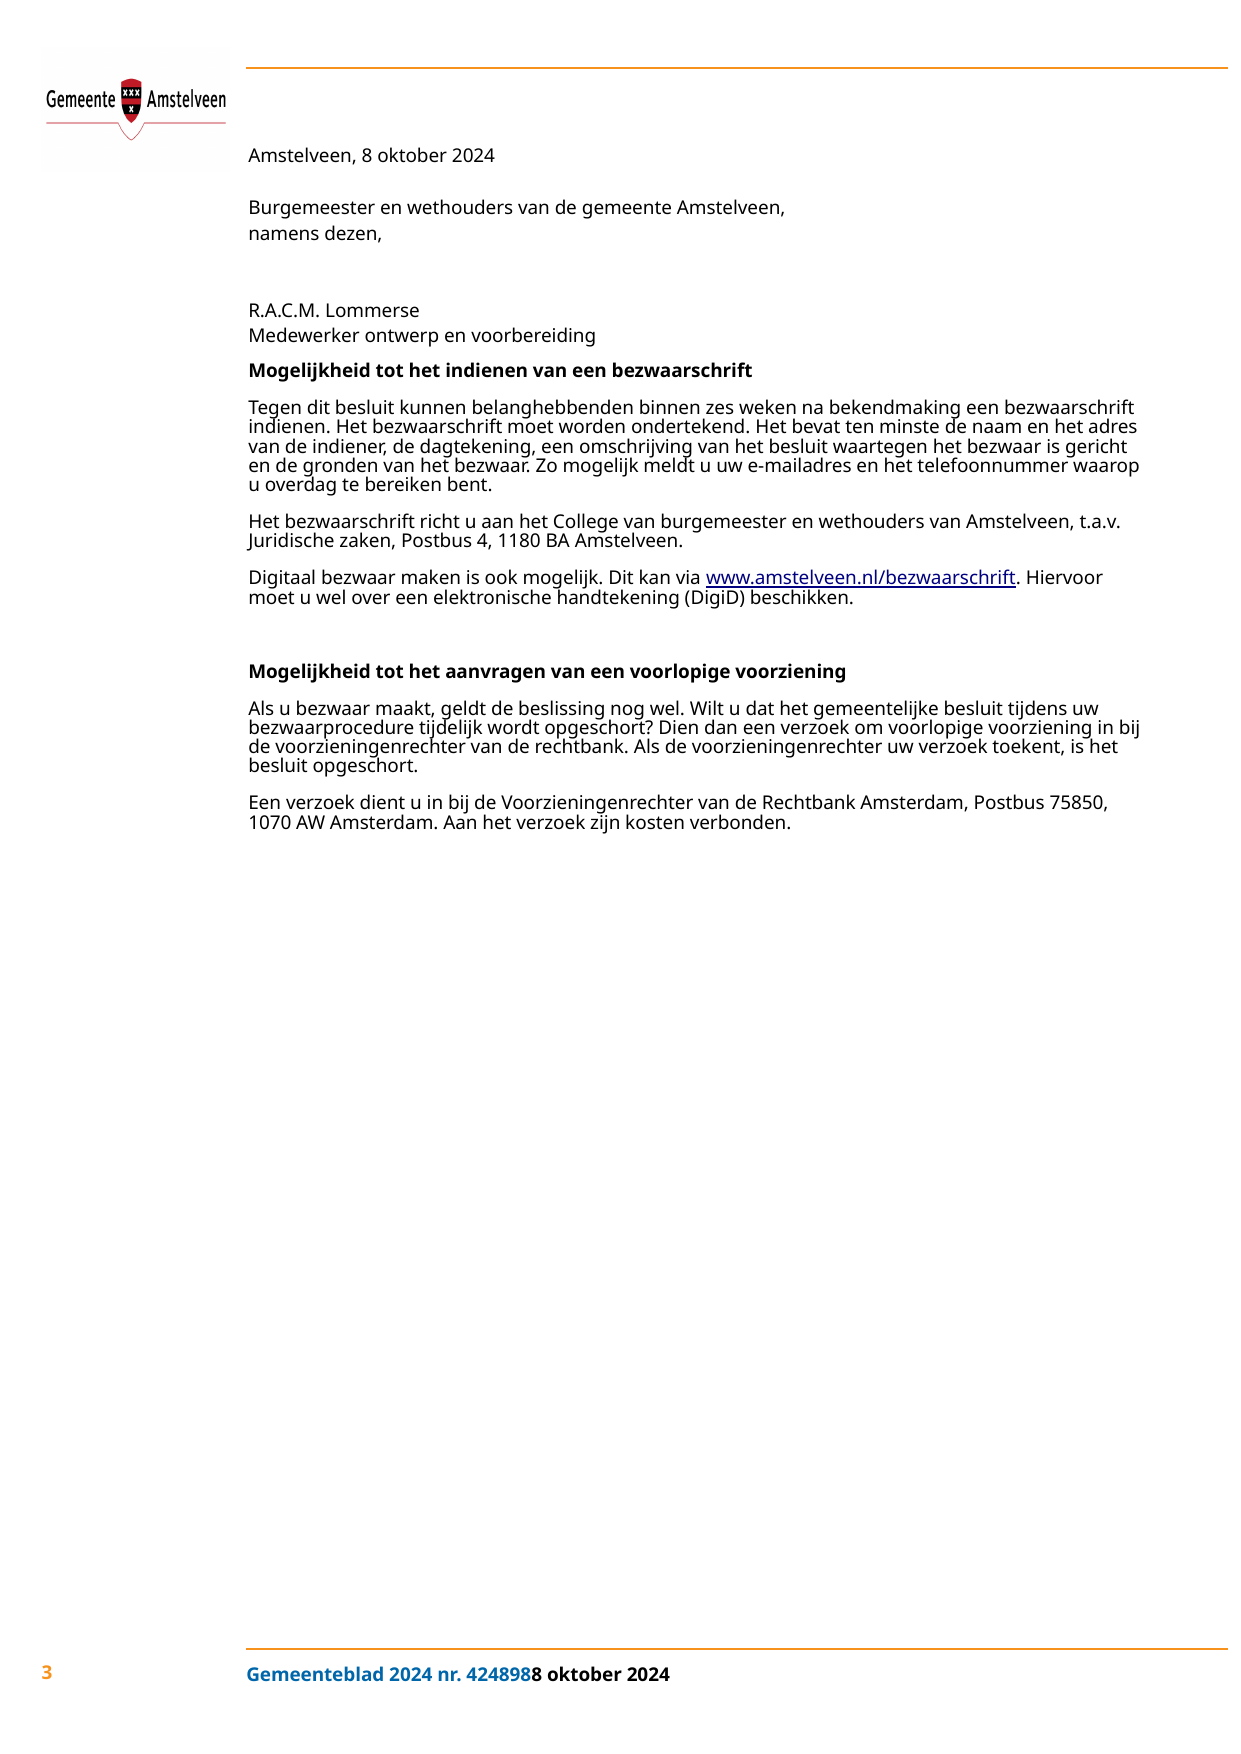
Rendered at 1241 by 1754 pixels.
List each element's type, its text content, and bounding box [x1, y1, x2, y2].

text Tegen dit besluit kunnen belanghebbenden binnen zes weken na bekendmaking een bezwaarschrift indienen. Het bezwaarschrift moet worden ondertekend. Het bevat ten minste de naam en het adres van de indiener, de dagtekening, een omschrijving van het besluit waartegen het bezwaar is gericht en de gronden van het bezwaar. Zo mogelijk meldt u uw e-mailadres en het telefoonnummer waarop u overdag te bereiken bent. [248, 399, 1152, 495]
text Het bezwaarschrift richt u aan het College van burgemeester en wethouders van Amstelveen, t.a.v. Juridische zaken, Postbus 4, 1180 BA Amstelveen. [248, 513, 1152, 552]
text Mogelijkheid tot het indienen van een bezwaarschrift [248, 362, 1152, 381]
text Amstelveen, 8 oktober 2024 [248, 143, 1152, 168]
text Digitaal bezwaar maken is ook mogelijk. Dit kan via www.amstelveen.nl/bezwaarschrift. Hiervoor moet u wel over een elektronische handtekening (DigiD) beschikken. [248, 569, 1152, 608]
text Een verzoek dient u in bij de Voorzieningenrechter van de Rechtbank Amsterdam, Postbus 75850, 1070 AW Amsterdam. Aan het verzoek zijn kosten verbonden. [248, 794, 1152, 833]
text Mogelijkheid tot het aanvragen van een voorlopige voorziening [248, 663, 1152, 682]
text Burgemeester en wethouders van de gemeente Amstelveen, [248, 194, 1152, 220]
picture [41, 47, 231, 172]
text Medewerker ontwerp en voorbereiding [248, 323, 1152, 348]
text namens dezen, [248, 220, 1152, 246]
text R.A.C.M. Lommerse [248, 297, 1152, 323]
text Als u bezwaar maakt, geldt de beslissing nog wel. Wilt u dat het gemeentelijke besluit tijdens uw bezwaarprocedure tijdelijk wordt opgeschort? Dien dan een verzoek om voorlopige voorziening in bij de voorzieningenrechter van de rechtbank. Als de voorzieningenrechter uw verzoek toekent, is het besluit opgeschort. [248, 699, 1152, 777]
